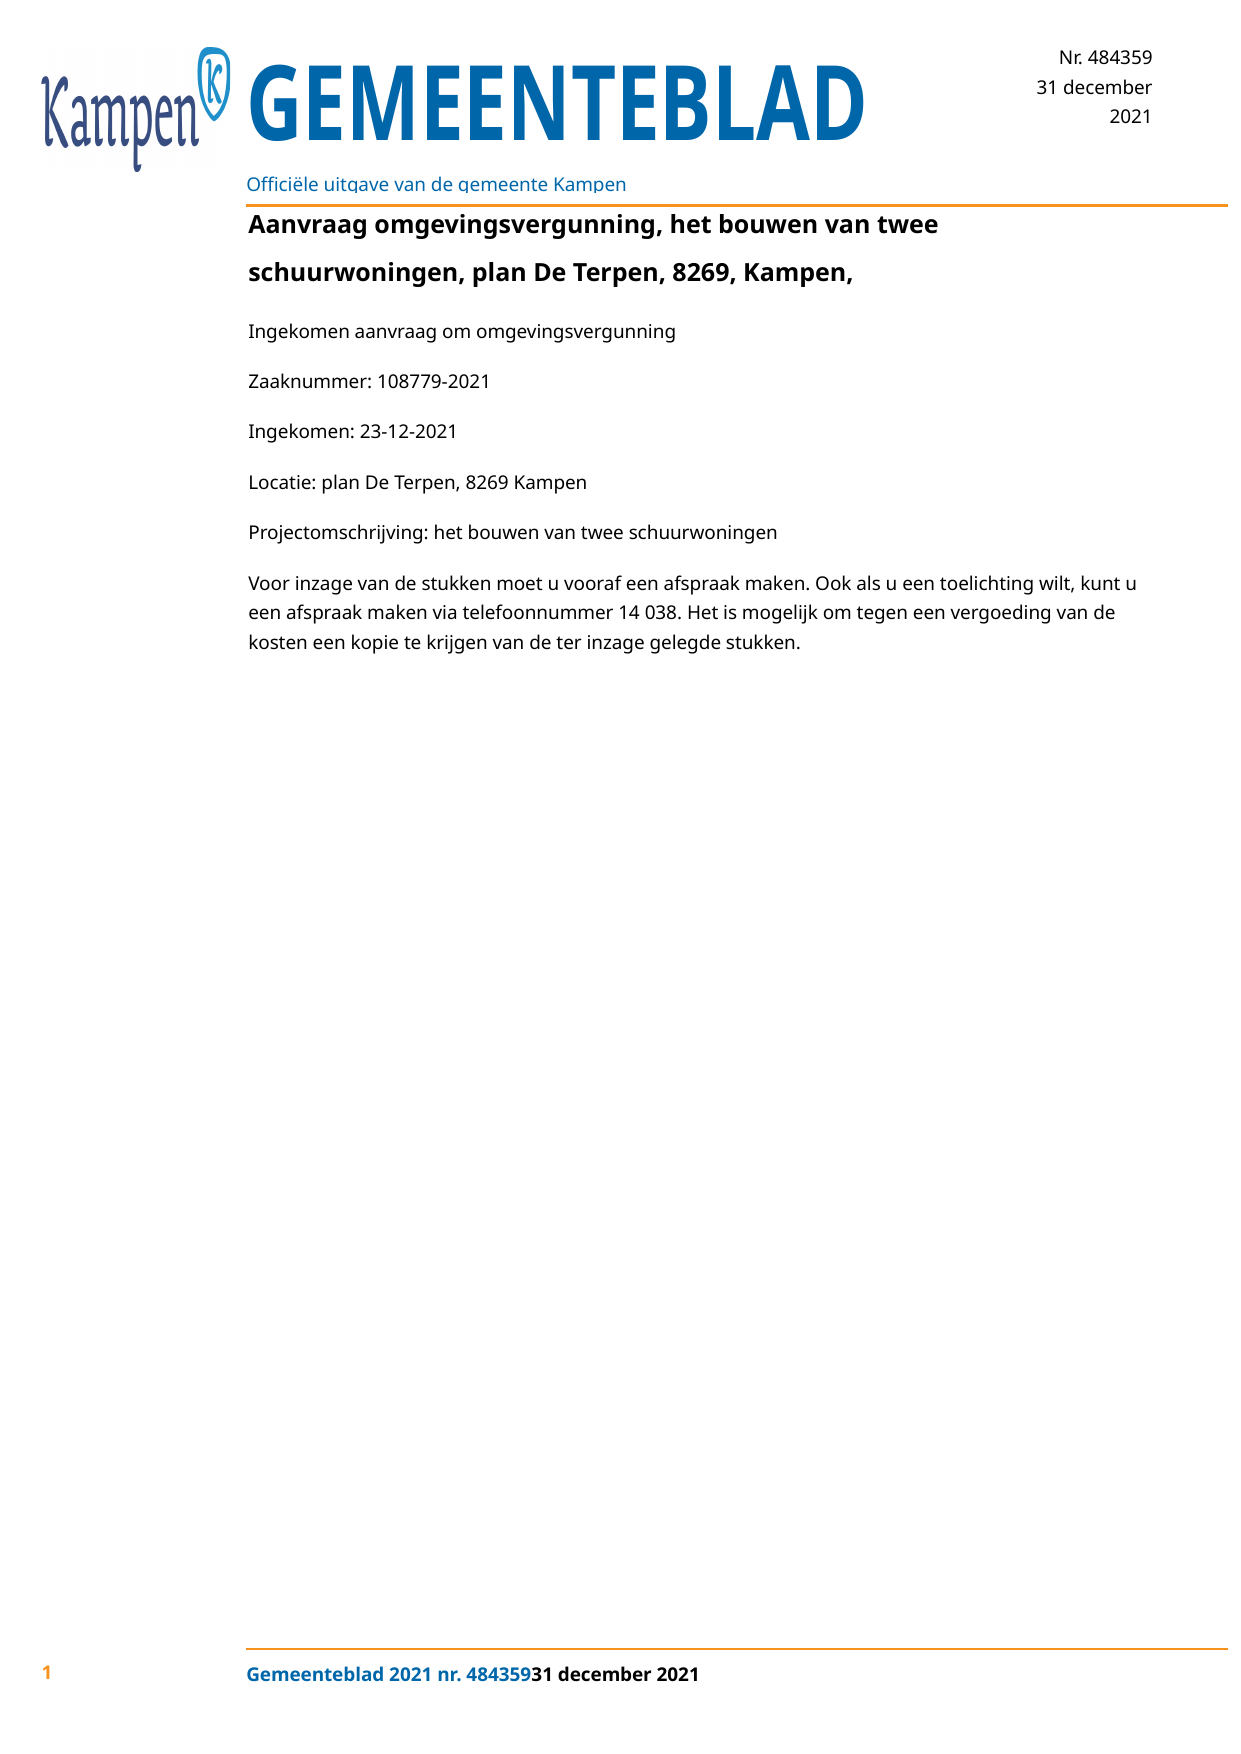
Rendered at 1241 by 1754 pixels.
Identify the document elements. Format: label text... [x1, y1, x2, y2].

picture [41, 47, 231, 172]
text Ingekomen aanvraag om omgevingsvergunning [248, 318, 1152, 344]
text Ingekomen: 23-12-2021 [248, 419, 1152, 444]
text Zaaknummer: 108779-2021 [248, 368, 1152, 394]
text Aanvraag omgevingsvergunning, het bouwen van twee schuurwoningen, plan De Terpen, 8269, Kampen, [248, 207, 1152, 288]
text Locatie: plan De Terpen, 8269 Kampen [248, 469, 1152, 495]
text Projectomschrijving: het bouwen van twee schuurwoningen [248, 519, 1152, 545]
text Voor inzage van de stukken moet u vooraf een afspraak maken. Ook als u een toelichting wilt, kunt u een afspraak maken via telefoonnummer 14 038. Het is mogelijk om tegen een vergoeding van de kosten een kopie te krijgen van de ter inzage gelegde stukken. [248, 570, 1152, 655]
